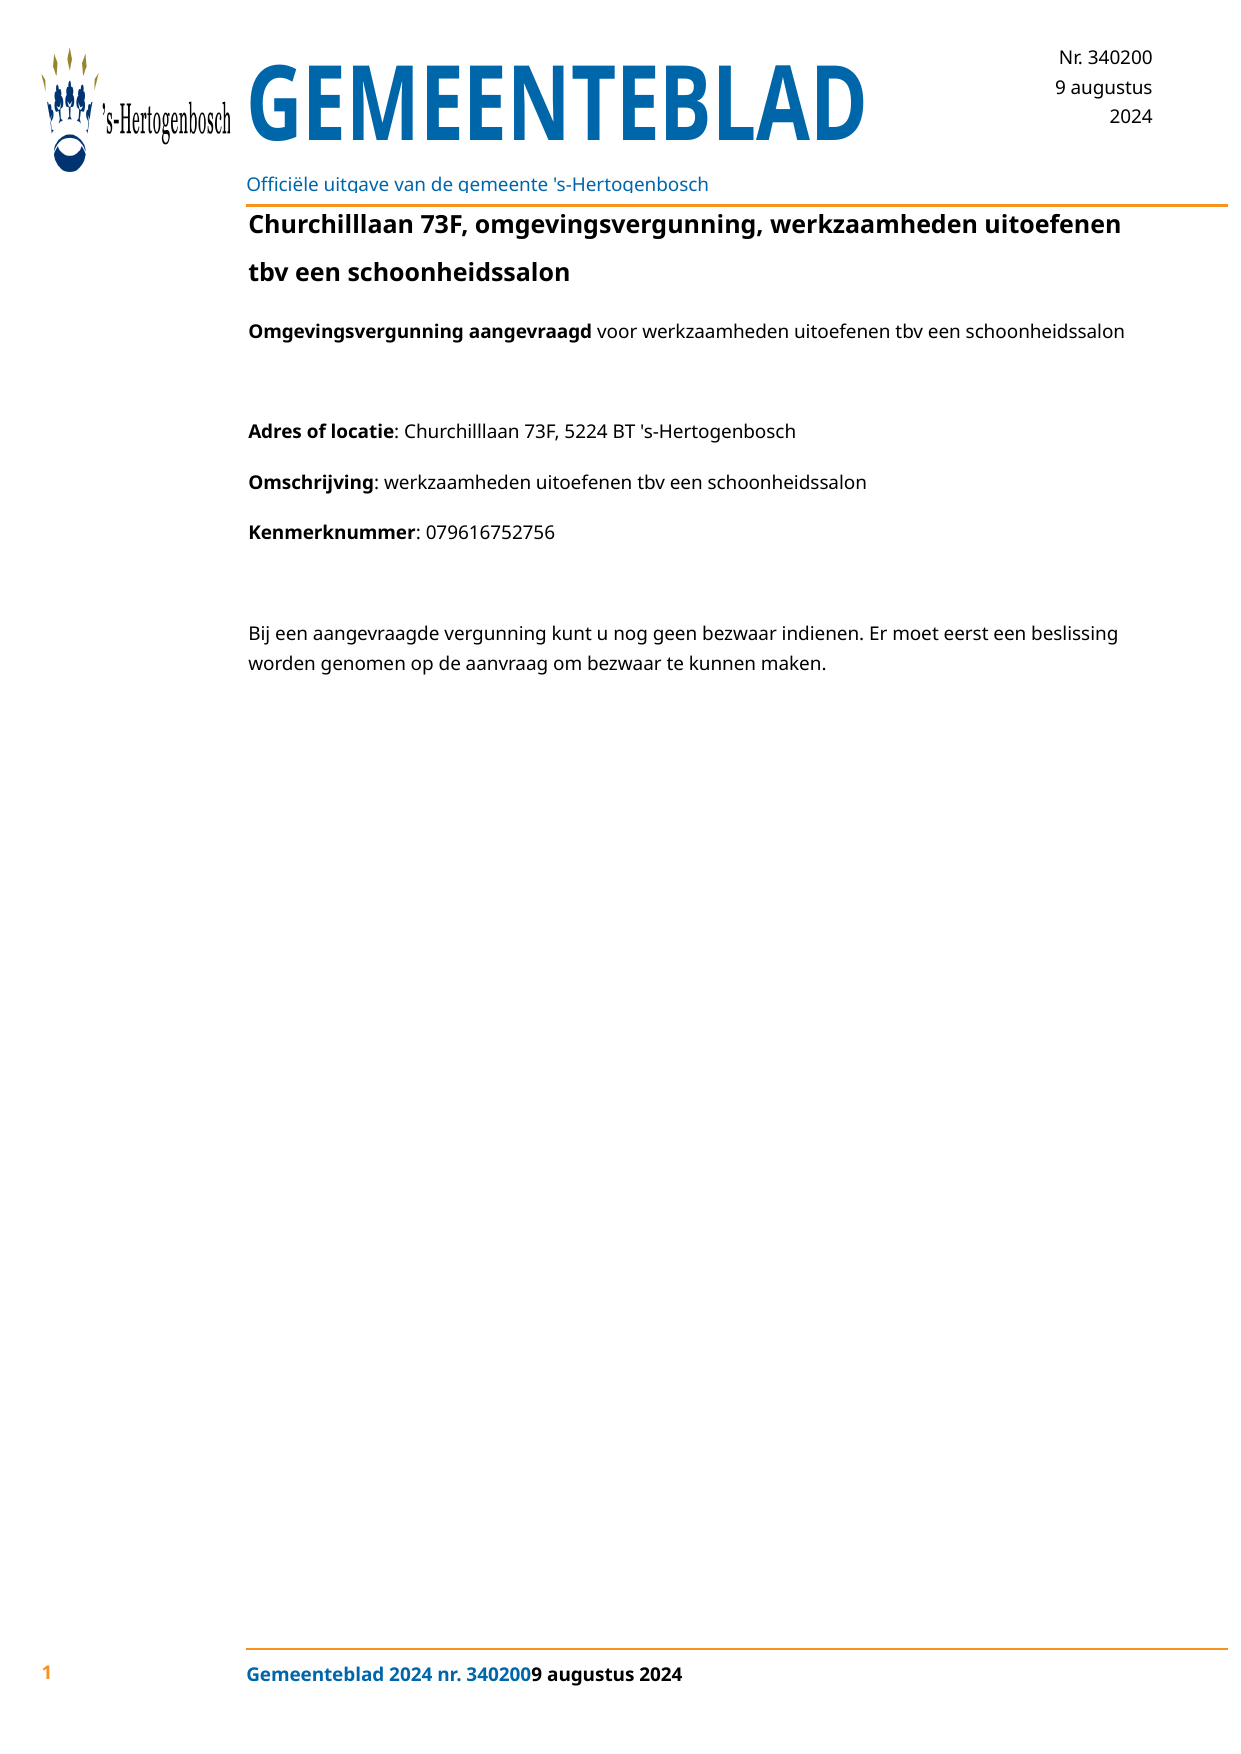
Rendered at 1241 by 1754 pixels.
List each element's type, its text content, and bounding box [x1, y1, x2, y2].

picture [41, 47, 231, 172]
text Omgevingsvergunning aangevraagd voor werkzaamheden uitoefenen tbv een schoonheidssalon [248, 318, 1152, 344]
text Churchilllaan 73F, omgevingsvergunning, werkzaamheden uitoefenen tbv een schoonheidssalon [248, 207, 1152, 288]
text Bij een aangevraagde vergunning kunt u nog geen bezwaar indienen. Er moet eerst een beslissing worden genomen op de aanvraag om bezwaar te kunnen maken. [248, 620, 1152, 676]
text Adres of locatie: Churchilllaan 73F, 5224 BT 's-Hertogenbosch [248, 419, 1152, 444]
text Omschrijving: werkzaamheden uitoefenen tbv een schoonheidssalon [248, 469, 1152, 495]
text Kenmerknummer: 079616752756 [248, 519, 1152, 545]
